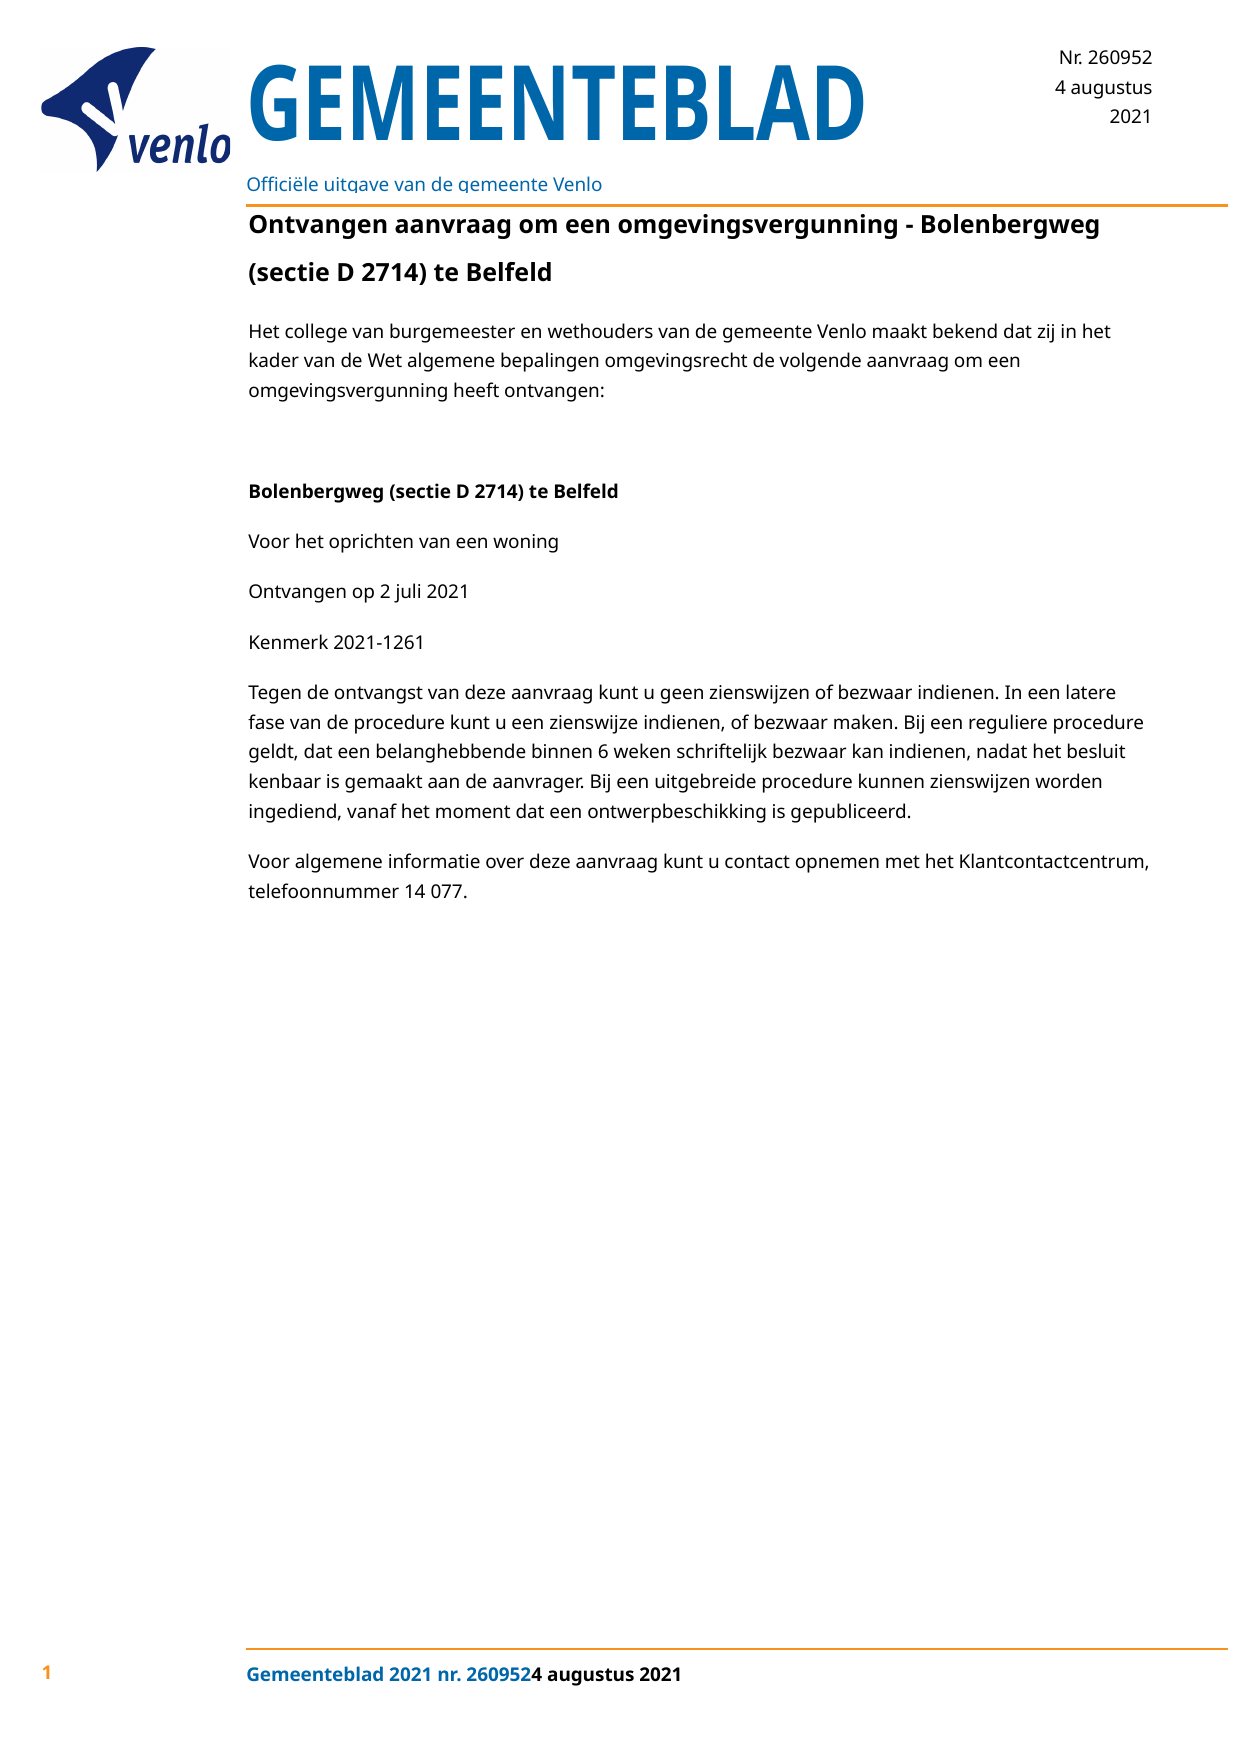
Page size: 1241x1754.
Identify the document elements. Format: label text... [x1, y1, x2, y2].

text Ontvangen aanvraag om een omgevingsvergunning - Bolenbergweg (sectie D 2714) te Belfeld [248, 207, 1152, 288]
text Het college van burgemeester en wethouders van de gemeente Venlo maakt bekend dat zij in het kader van de Wet algemene bepalingen omgevingsrecht de volgende aanvraag om een omgevingsvergunning heeft ontvangen: [248, 318, 1152, 403]
text Voor algemene informatie over deze aanvraag kunt u contact opnemen met het Klantcontactcentrum, telefoonnummer 14 077. [248, 848, 1152, 904]
text Bolenbergweg (sectie D 2714) te Belfeld [248, 478, 1152, 504]
picture [41, 47, 231, 172]
text Kenmerk 2021-1261 [248, 629, 1152, 655]
text Voor het oprichten van een woning [248, 528, 1152, 554]
text Tegen de ontvangst van deze aanvraag kunt u geen zienswijzen of bezwaar indienen. In een latere fase van de procedure kunt u een zienswijze indienen, of bezwaar maken. Bij een reguliere procedure geldt, dat een belanghebbende binnen 6 weken schriftelijk bezwaar kan indienen, nadat het besluit kenbaar is gemaakt aan de aanvrager. Bij een uitgebreide procedure kunnen zienswijzen worden ingediend, vanaf het moment dat een ontwerpbeschikking is gepubliceerd. [248, 679, 1152, 824]
text Ontvangen op 2 juli 2021 [248, 579, 1152, 604]
